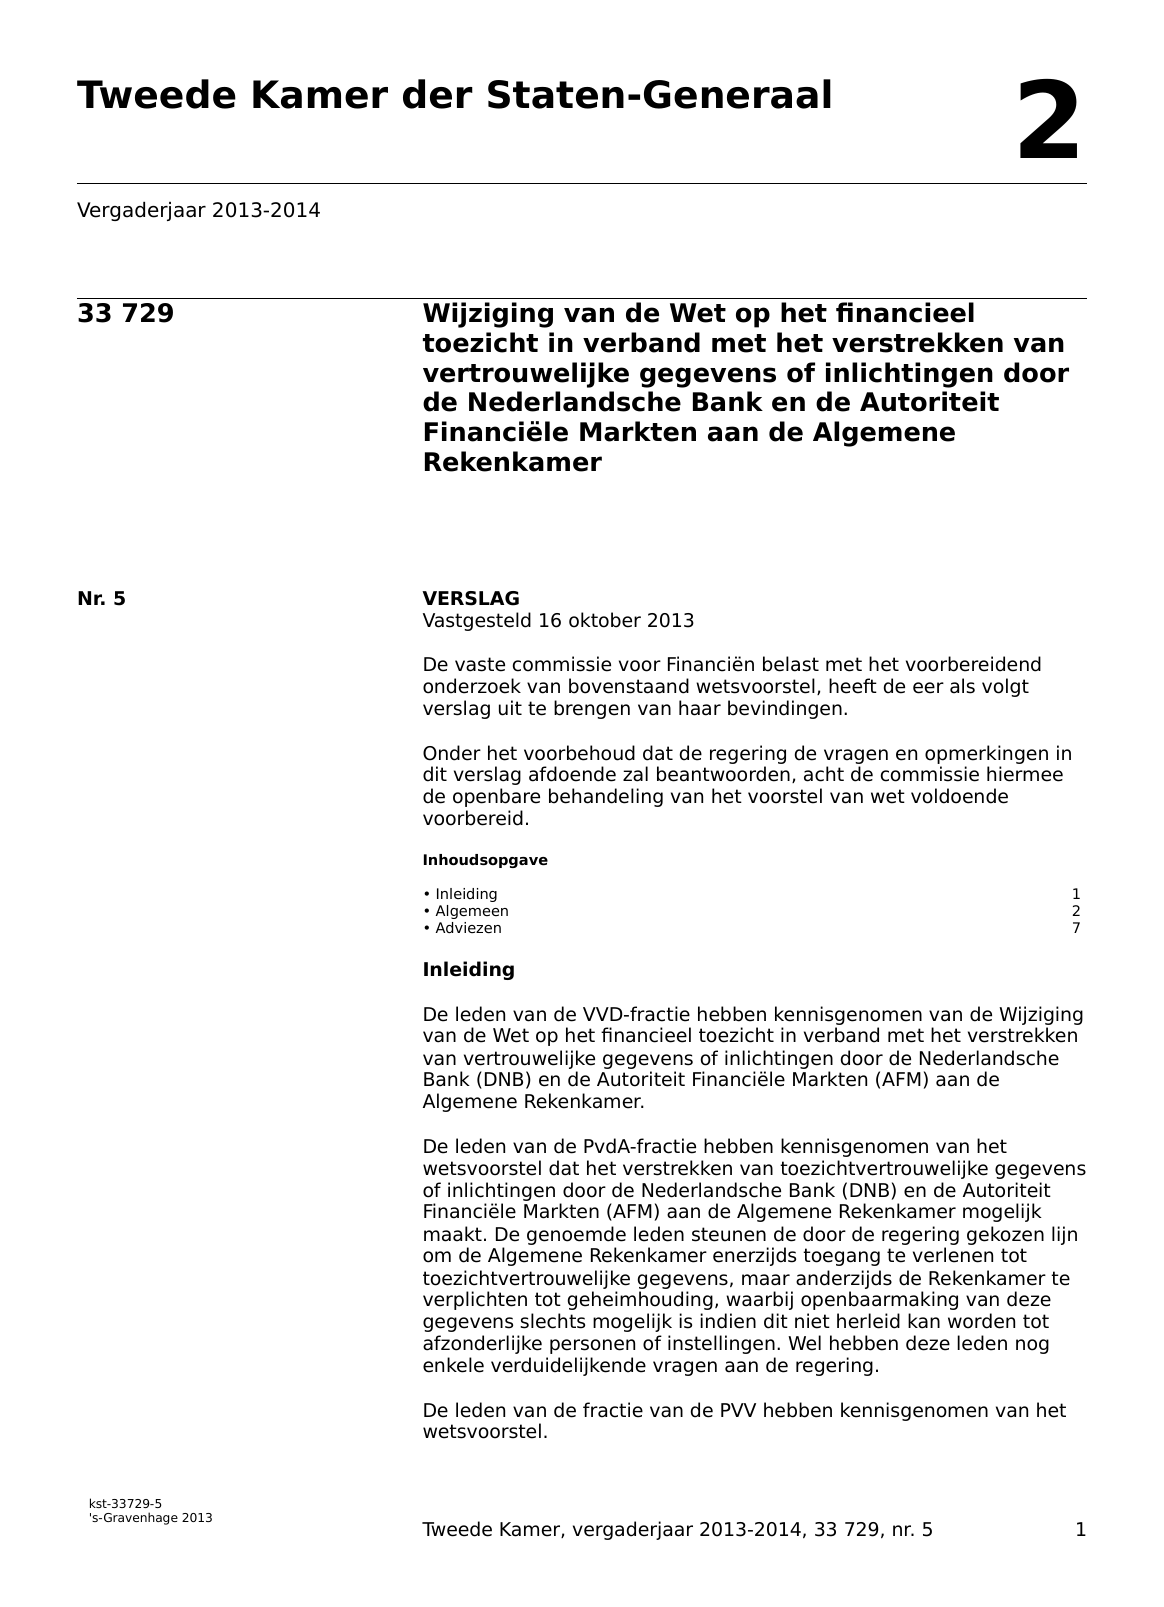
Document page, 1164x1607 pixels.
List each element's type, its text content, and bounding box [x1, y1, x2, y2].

subtitle Nr. 5 VERSLAG [77, 588, 1087, 610]
subtitle Inleiding [422, 959, 1087, 981]
table_cell • Inleiding [422, 886, 754, 903]
text Vastgesteld 16 oktober 2013 [422, 610, 1087, 632]
text kst-33729-5 [88, 1497, 323, 1511]
table_header 2 [886, 59, 1087, 183]
table_cell • Adviezen [422, 920, 754, 937]
text Onder het voorbehoud dat de regering de vragen en opmerkingen in dit verslag afdoende zal beantwoorden, acht de commissie hiermee de openbare behandeling van het voorstel van wet voldoende voorbereid. [422, 742, 1087, 830]
subtitle 33 729 Wijziging van de Wet op het financieel toezicht in verband met het verstrekken van vertrouwelijke gegevens of inlichtingen door de Nederlandsche Bank en de Autoriteit Financiële Markten aan de Algemene Rekenkamer [77, 299, 1087, 477]
text 's-Gravenhage 2013 [88, 1511, 323, 1525]
table_header Tweede Kamer der Staten-Generaal [77, 59, 886, 183]
table_cell [754, 869, 1087, 886]
table_cell [422, 869, 754, 886]
text De leden van de fractie van de PVV hebben kennisgenomen van het wetsvoorstel. [422, 1399, 1087, 1443]
table_cell • Algemeen [422, 903, 754, 920]
table_header Inhoudsopgave [422, 852, 754, 869]
table_cell 1 [754, 886, 1087, 903]
text De leden van de PvdA-fractie hebben kennisgenomen van het wetsvoorstel dat het verstrekken van toezichtvertrouwelijke gegevens of inlichtingen door de Nederlandsche Bank (DNB) en de Autoriteit Financiële Markten (AFM) aan de Algemene Rekenkamer mogelijk maakt. De genoemde leden steunen de door de regering gekozen lijn om de Algemene Rekenkamer enerzijds toegang te verlenen tot toezichtvertrouwelijke gegevens, maar anderzijds de Rekenkamer te verplichten tot geheimhouding, waarbij openbaarmaking van deze gegevens slechts mogelijk is indien dit niet herleid kan worden tot afzonderlijke personen of instellingen. Wel hebben deze leden nog enkele verduidelijkende vragen aan de regering. [422, 1136, 1087, 1377]
table_header [754, 852, 1087, 869]
text De leden van de VVD-fractie hebben kennisgenomen van de Wijziging van de Wet op het financieel toezicht in verband met het verstrekken van vertrouwelijke gegevens of inlichtingen door de Nederlandsche Bank (DNB) en de Autoriteit Financiële Markten (AFM) aan de Algemene Rekenkamer. [422, 1003, 1087, 1113]
text De vaste commissie voor Financiën belast met het voorbereidend onderzoek van bovenstaand wetsvoorstel, heeft de eer als volgt verslag uit te brengen van haar bevindingen. [422, 654, 1087, 720]
table_cell 7 [754, 920, 1087, 937]
table_cell Vergaderjaar 2013-2014 [77, 184, 1087, 298]
table_cell 2 [754, 903, 1087, 920]
